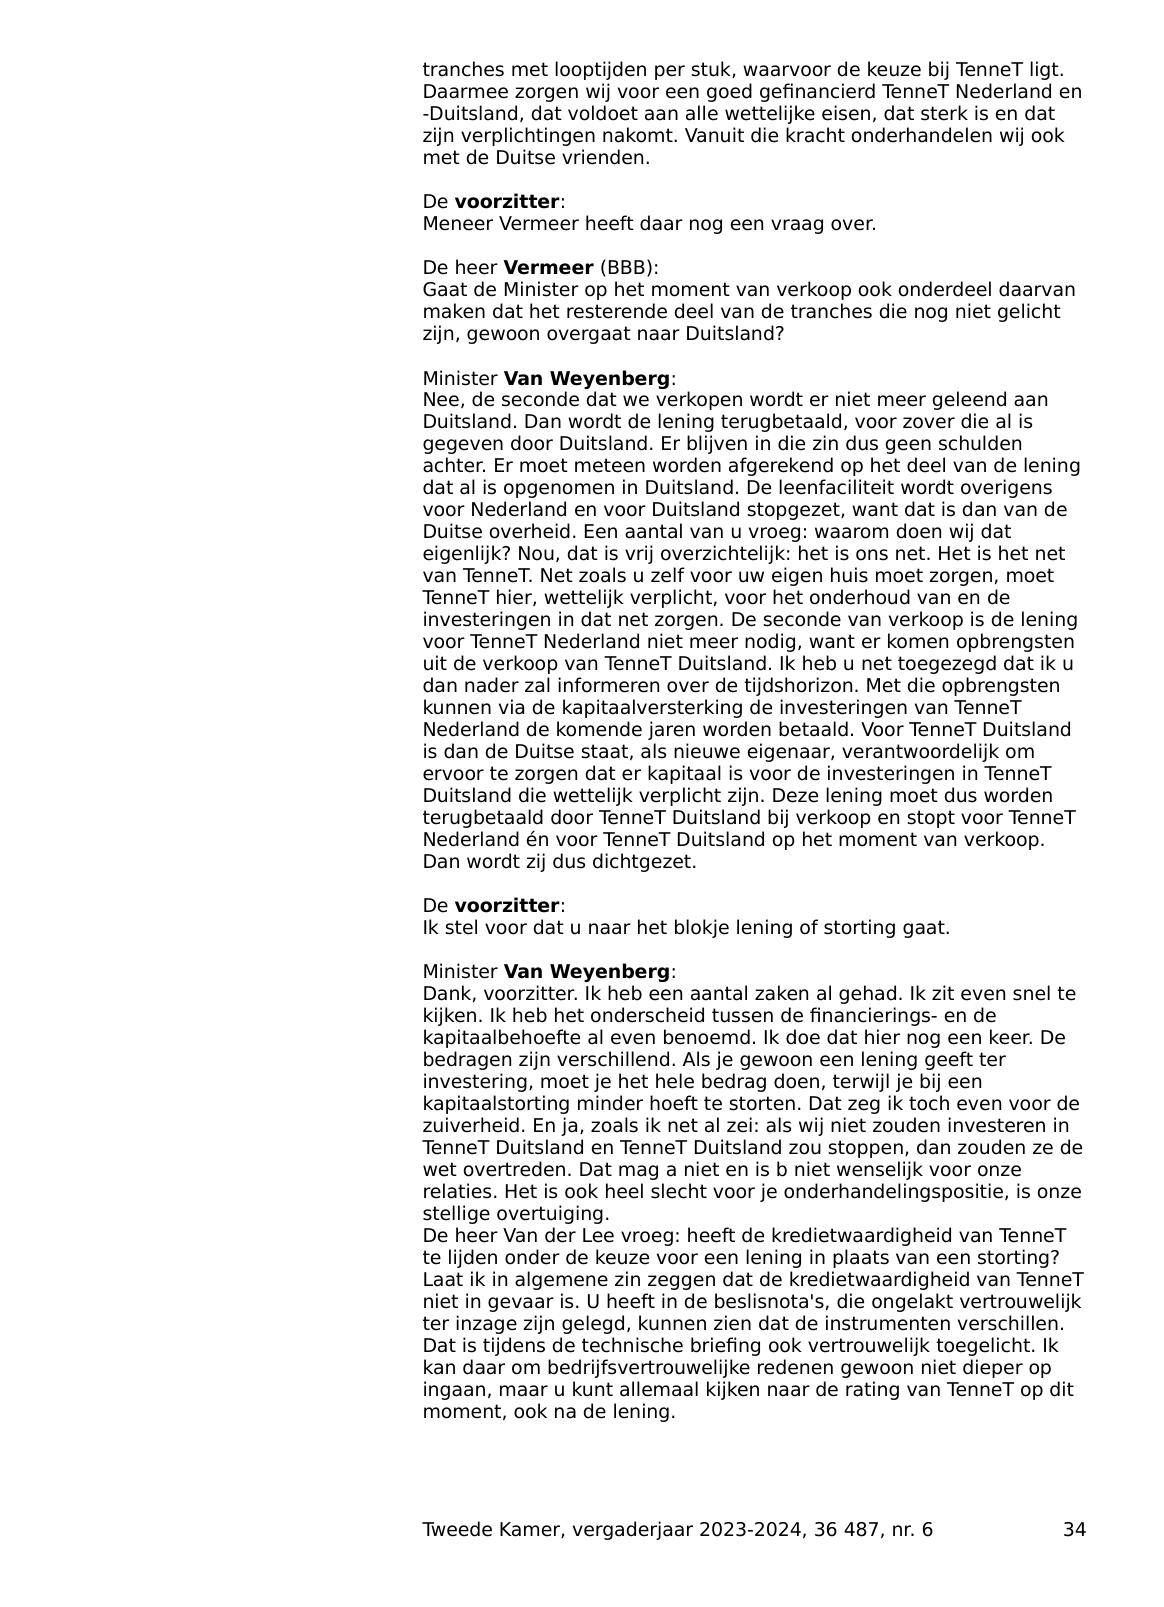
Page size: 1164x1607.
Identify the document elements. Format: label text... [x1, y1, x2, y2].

text De heer Van der Lee vroeg: heeft de kredietwaardigheid van TenneT te lijden onder de keuze voor een lening in plaats van een storting? Laat ik in algemene zin zeggen dat de kredietwaardigheid van TenneT niet in gevaar is. U heeft in de beslisnota's, die ongelakt vertrouwelijk ter inzage zijn gelegd, kunnen zien dat de instrumenten verschillen. Dat is tijdens de technische briefing ook vertrouwelijk toegelicht. Ik kan daar om bedrijfsvertrouwelijke redenen gewoon niet dieper op ingaan, maar u kunt allemaal kijken naar de rating van TenneT op dit moment, ook na de lening. [422, 1225, 1087, 1423]
text Minister Van Weyenberg: [422, 367, 1087, 389]
text tranches met looptijden per stuk, waarvoor de keuze bij TenneT ligt. Daarmee zorgen wij voor een goed gefinancierd TenneT Nederland en -Duitsland, dat voldoet aan alle wettelijke eisen, dat sterk is en dat zijn verplichtingen nakomt. Vanuit die kracht onderhandelen wij ook met de Duitse vrienden. [422, 59, 1087, 169]
text De voorzitter: [422, 895, 1087, 917]
text Gaat de Minister op het moment van verkoop ook onderdeel daarvan maken dat het resterende deel van de tranches die nog niet gelicht zijn, gewoon overgaat naar Duitsland? [422, 279, 1087, 345]
text Minister Van Weyenberg: [422, 961, 1087, 983]
text De heer Vermeer (BBB): [422, 257, 1087, 279]
text Meneer Vermeer heeft daar nog een vraag over. [422, 213, 1087, 235]
text De voorzitter: [422, 191, 1087, 213]
text Nee, de seconde dat we verkopen wordt er niet meer geleend aan Duitsland. Dan wordt de lening terugbetaald, voor zover die al is gegeven door Duitsland. Er blijven in die zin dus geen schulden achter. Er moet meteen worden afgerekend op het deel van de lening dat al is opgenomen in Duitsland. De leenfaciliteit wordt overigens voor Nederland en voor Duitsland stopgezet, want dat is dan van de Duitse overheid. Een aantal van u vroeg: waarom doen wij dat eigenlijk? Nou, dat is vrij overzichtelijk: het is ons net. Het is het net van TenneT. Net zoals u zelf voor uw eigen huis moet zorgen, moet TenneT hier, wettelijk verplicht, voor het onderhoud van en de investeringen in dat net zorgen. De seconde van verkoop is de lening voor TenneT Nederland niet meer nodig, want er komen opbrengsten uit de verkoop van TenneT Duitsland. Ik heb u net toegezegd dat ik u dan nader zal informeren over de tijdshorizon. Met die opbrengsten kunnen via de kapitaalversterking de investeringen van TenneT Nederland de komende jaren worden betaald. Voor TenneT Duitsland is dan de Duitse staat, als nieuwe eigenaar, verantwoordelijk om ervoor te zorgen dat er kapitaal is voor de investeringen in TenneT Duitsland die wettelijk verplicht zijn. Deze lening moet dus worden terugbetaald door TenneT Duitsland bij verkoop en stopt voor TenneT Nederland én voor TenneT Duitsland op het moment van verkoop. Dan wordt zij dus dichtgezet. [422, 389, 1087, 873]
text Ik stel voor dat u naar het blokje lening of storting gaat. [422, 917, 1087, 939]
text Dank, voorzitter. Ik heb een aantal zaken al gehad. Ik zit even snel te kijken. Ik heb het onderscheid tussen de financierings- en de kapitaalbehoefte al even benoemd. Ik doe dat hier nog een keer. De bedragen zijn verschillend. Als je gewoon een lening geeft ter investering, moet je het hele bedrag doen, terwijl je bij een kapitaalstorting minder hoeft te storten. Dat zeg ik toch even voor de zuiverheid. En ja, zoals ik net al zei: als wij niet zouden investeren in TenneT Duitsland en TenneT Duitsland zou stoppen, dan zouden ze de wet overtreden. Dat mag a niet en is b niet wenselijk voor onze relaties. Het is ook heel slecht voor je onderhandelingspositie, is onze stellige overtuiging. [422, 983, 1087, 1225]
